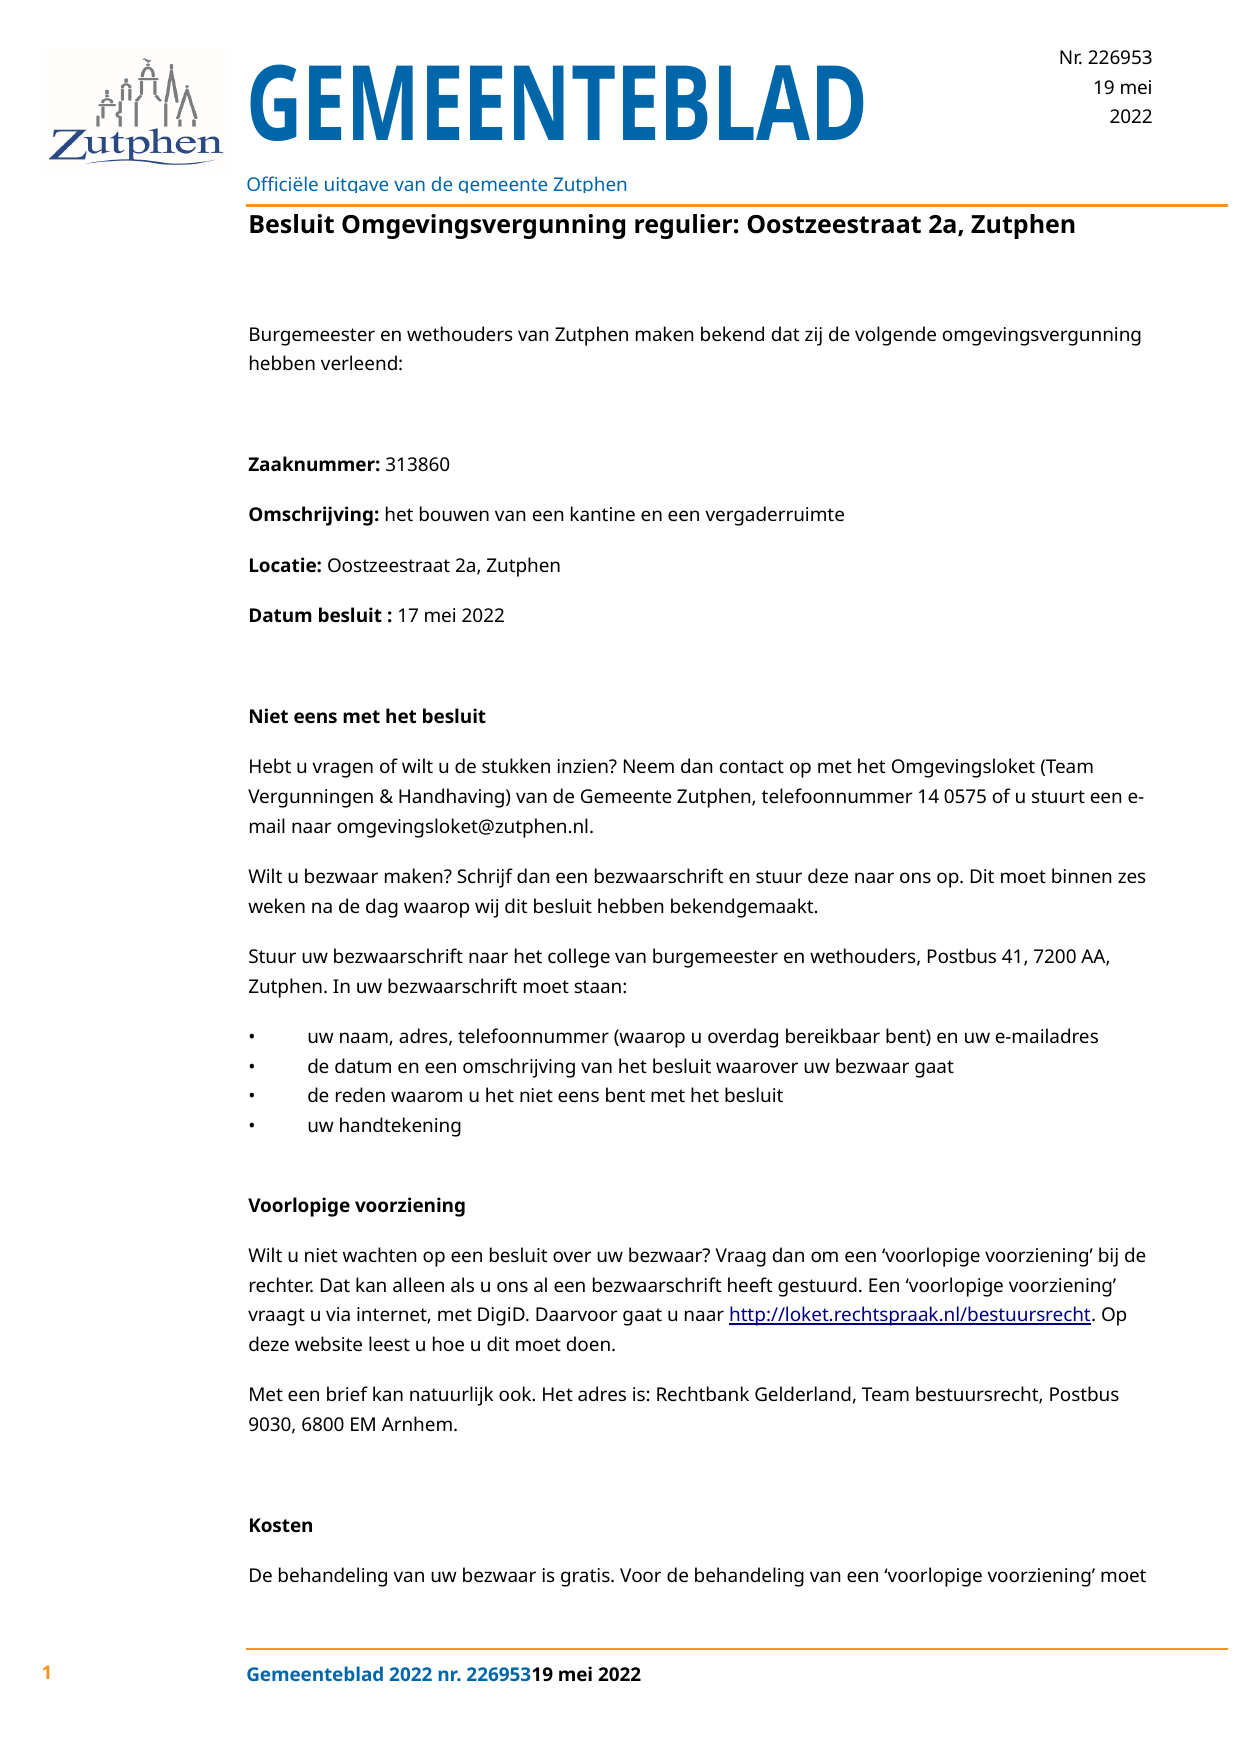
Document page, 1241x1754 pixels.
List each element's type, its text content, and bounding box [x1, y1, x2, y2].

text Besluit Omgevingsvergunning regulier: Oostzeestraat 2a, Zutphen [248, 207, 1152, 241]
list de reden waarom u het niet eens bent met het besluit [248, 1082, 1152, 1108]
text Omschrijving: het bouwen van een kantine en een vergaderruimte [248, 502, 1152, 527]
list uw handtekening [248, 1112, 1152, 1138]
text Datum besluit : 17 mei 2022 [248, 602, 1152, 628]
text Voorlopige voorziening [248, 1192, 1152, 1218]
text Niet eens met het besluit [248, 703, 1152, 729]
text De behandeling van uw bezwaar is gratis. Voor de behandeling van een ‘voorlopige voorziening’ moet [248, 1562, 1152, 1588]
picture [41, 47, 231, 172]
text Wilt u bezwaar maken? Schrijf dan een bezwaarschrift en stuur deze naar ons op. Dit moet binnen zes weken na de dag waarop wij dit besluit hebben bekendgemaakt. [248, 863, 1152, 918]
text Wilt u niet wachten op een besluit over uw bezwaar? Vraag dan om een ‘voorlopige voorziening’ bij de rechter. Dat kan alleen als u ons al een bezwaarschrift heeft gestuurd. Een ‘voorlopige voorziening’ vraagt u via internet, met DigiD. Daarvoor gaat u naar http://loket.rechtspraak.nl/bestuursrecht. Op deze website leest u hoe u dit moet doen. [248, 1242, 1152, 1357]
text Hebt u vragen of wilt u de stukken inzien? Neem dan contact op met het Omgevingsloket (Team Vergunningen & Handhaving) van de Gemeente Zutphen, telefoonnummer 14 0575 of u stuurt een e-mail naar omgevingsloket@zutphen.nl. [248, 754, 1152, 838]
text Zaaknummer: 313860 [248, 451, 1152, 477]
text Stuur uw bezwaarschrift naar het college van burgemeester en wethouders, Postbus 41, 7200 AA, Zutphen. In uw bezwaarschrift moet staan: [248, 943, 1152, 998]
list de datum en een omschrijving van het besluit waarover uw bezwaar gaat [248, 1053, 1152, 1078]
text Burgemeester en wethouders van Zutphen maken bekend dat zij de volgende omgevingsvergunning hebben verleend: [248, 321, 1152, 376]
text Kosten [248, 1512, 1152, 1538]
text Locatie: Oostzeestraat 2a, Zutphen [248, 552, 1152, 578]
list uw naam, adres, telefoonnummer (waarop u overdag bereikbaar bent) en uw e-mailadres [248, 1023, 1152, 1049]
text Met een brief kan natuurlijk ook. Het adres is: Rechtbank Gelderland, Team bestuursrecht, Postbus 9030, 6800 EM Arnhem. [248, 1382, 1152, 1437]
